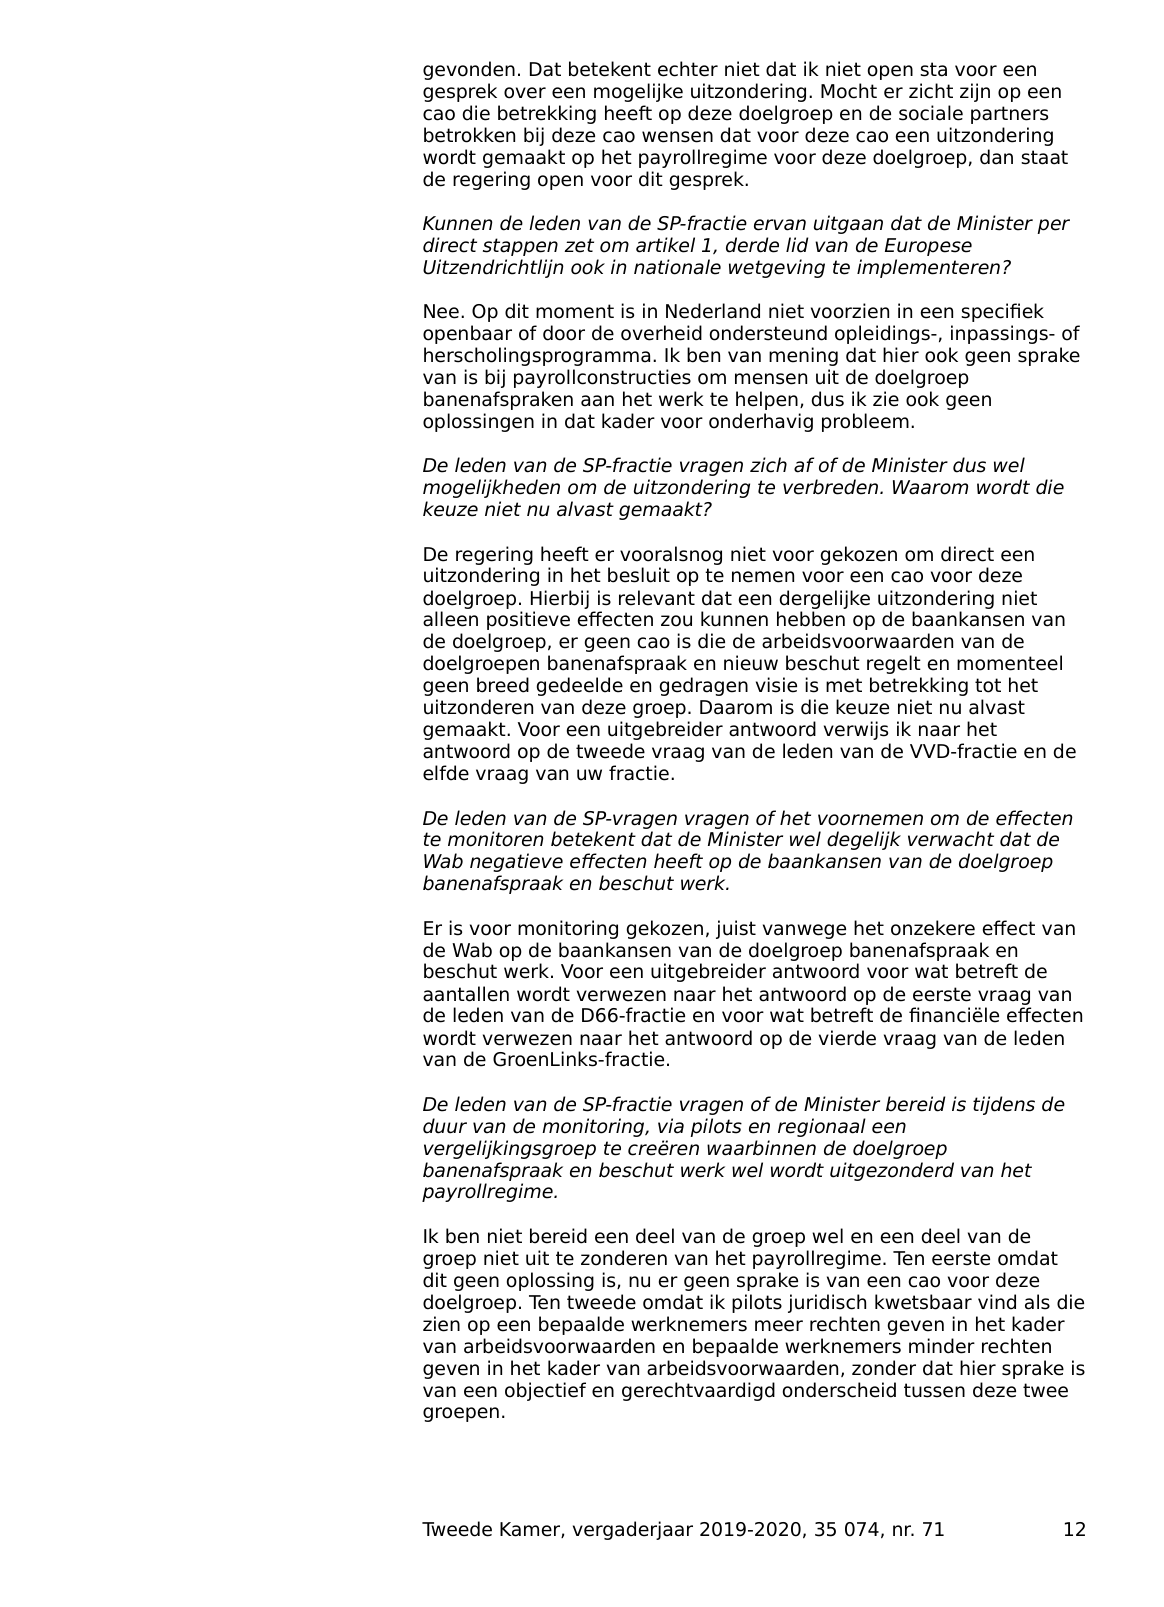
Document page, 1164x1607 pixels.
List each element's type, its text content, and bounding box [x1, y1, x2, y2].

text De regering heeft er vooralsnog niet voor gekozen om direct een uitzondering in het besluit op te nemen voor een cao voor deze doelgroep. Hierbij is relevant dat een dergelijke uitzondering niet alleen positieve effecten zou kunnen hebben op de baankansen van de doelgroep, er geen cao is die de arbeidsvoorwaarden van de doelgroepen banenafspraak en nieuw beschut regelt en momenteel geen breed gedeelde en gedragen visie is met betrekking tot het uitzonderen van deze groep. Daarom is die keuze niet nu alvast gemaakt. Voor een uitgebreider antwoord verwijs ik naar het antwoord op de tweede vraag van de leden van de VVD-fractie en de elfde vraag van uw fractie. [422, 543, 1087, 785]
text De leden van de SP-fractie vragen of de Minister bereid is tijdens de duur van de monitoring, via pilots en regionaal een vergelijkingsgroep te creëren waarbinnen de doelgroep banenafspraak en beschut werk wel wordt uitgezonderd van het payrollregime. [422, 1093, 1087, 1203]
text Ik ben niet bereid een deel van de groep wel en een deel van de groep niet uit te zonderen van het payrollregime. Ten eerste omdat dit geen oplossing is, nu er geen sprake is van een cao voor deze doelgroep. Ten tweede omdat ik pilots juridisch kwetsbaar vind als die zien op een bepaalde werknemers meer rechten geven in het kader van arbeidsvoorwaarden en bepaalde werknemers minder rechten geven in het kader van arbeidsvoorwaarden, zonder dat hier sprake is van een objectief en gerechtvaardigd onderscheid tussen deze twee groepen. [422, 1226, 1087, 1423]
text gevonden. Dat betekent echter niet dat ik niet open sta voor een gesprek over een mogelijke uitzondering. Mocht er zicht zijn op een cao die betrekking heeft op deze doelgroep en de sociale partners betrokken bij deze cao wensen dat voor deze cao een uitzondering wordt gemaakt op het payrollregime voor deze doelgroep, dan staat de regering open voor dit gesprek. [422, 59, 1087, 191]
text De leden van de SP-fractie vragen zich af of de Minister dus wel mogelijkheden om de uitzondering te verbreden. Waarom wordt die keuze niet nu alvast gemaakt? [422, 455, 1087, 521]
text Er is voor monitoring gekozen, juist vanwege het onzekere effect van de Wab op de baankansen van de doelgroep banenafspraak en beschut werk. Voor een uitgebreider antwoord voor wat betreft de aantallen wordt verwezen naar het antwoord op de eerste vraag van de leden van de D66-fractie en voor wat betreft de financiële effecten wordt verwezen naar het antwoord op de vierde vraag van de leden van de GroenLinks-fractie. [422, 917, 1087, 1071]
text De leden van de SP-vragen vragen of het voornemen om de effecten te monitoren betekent dat de Minister wel degelijk verwacht dat de Wab negatieve effecten heeft op de baankansen van de doelgroep banenafspraak en beschut werk. [422, 807, 1087, 895]
text Kunnen de leden van de SP-fractie ervan uitgaan dat de Minister per direct stappen zet om artikel 1, derde lid van de Europese Uitzendrichtlijn ook in nationale wetgeving te implementeren? [422, 213, 1087, 279]
text Nee. Op dit moment is in Nederland niet voorzien in een specifiek openbaar of door de overheid ondersteund opleidings-, inpassings- of herscholingsprogramma. Ik ben van mening dat hier ook geen sprake van is bij payrollconstructies om mensen uit de doelgroep banenafspraken aan het werk te helpen, dus ik zie ook geen oplossingen in dat kader voor onderhavig probleem. [422, 301, 1087, 433]
